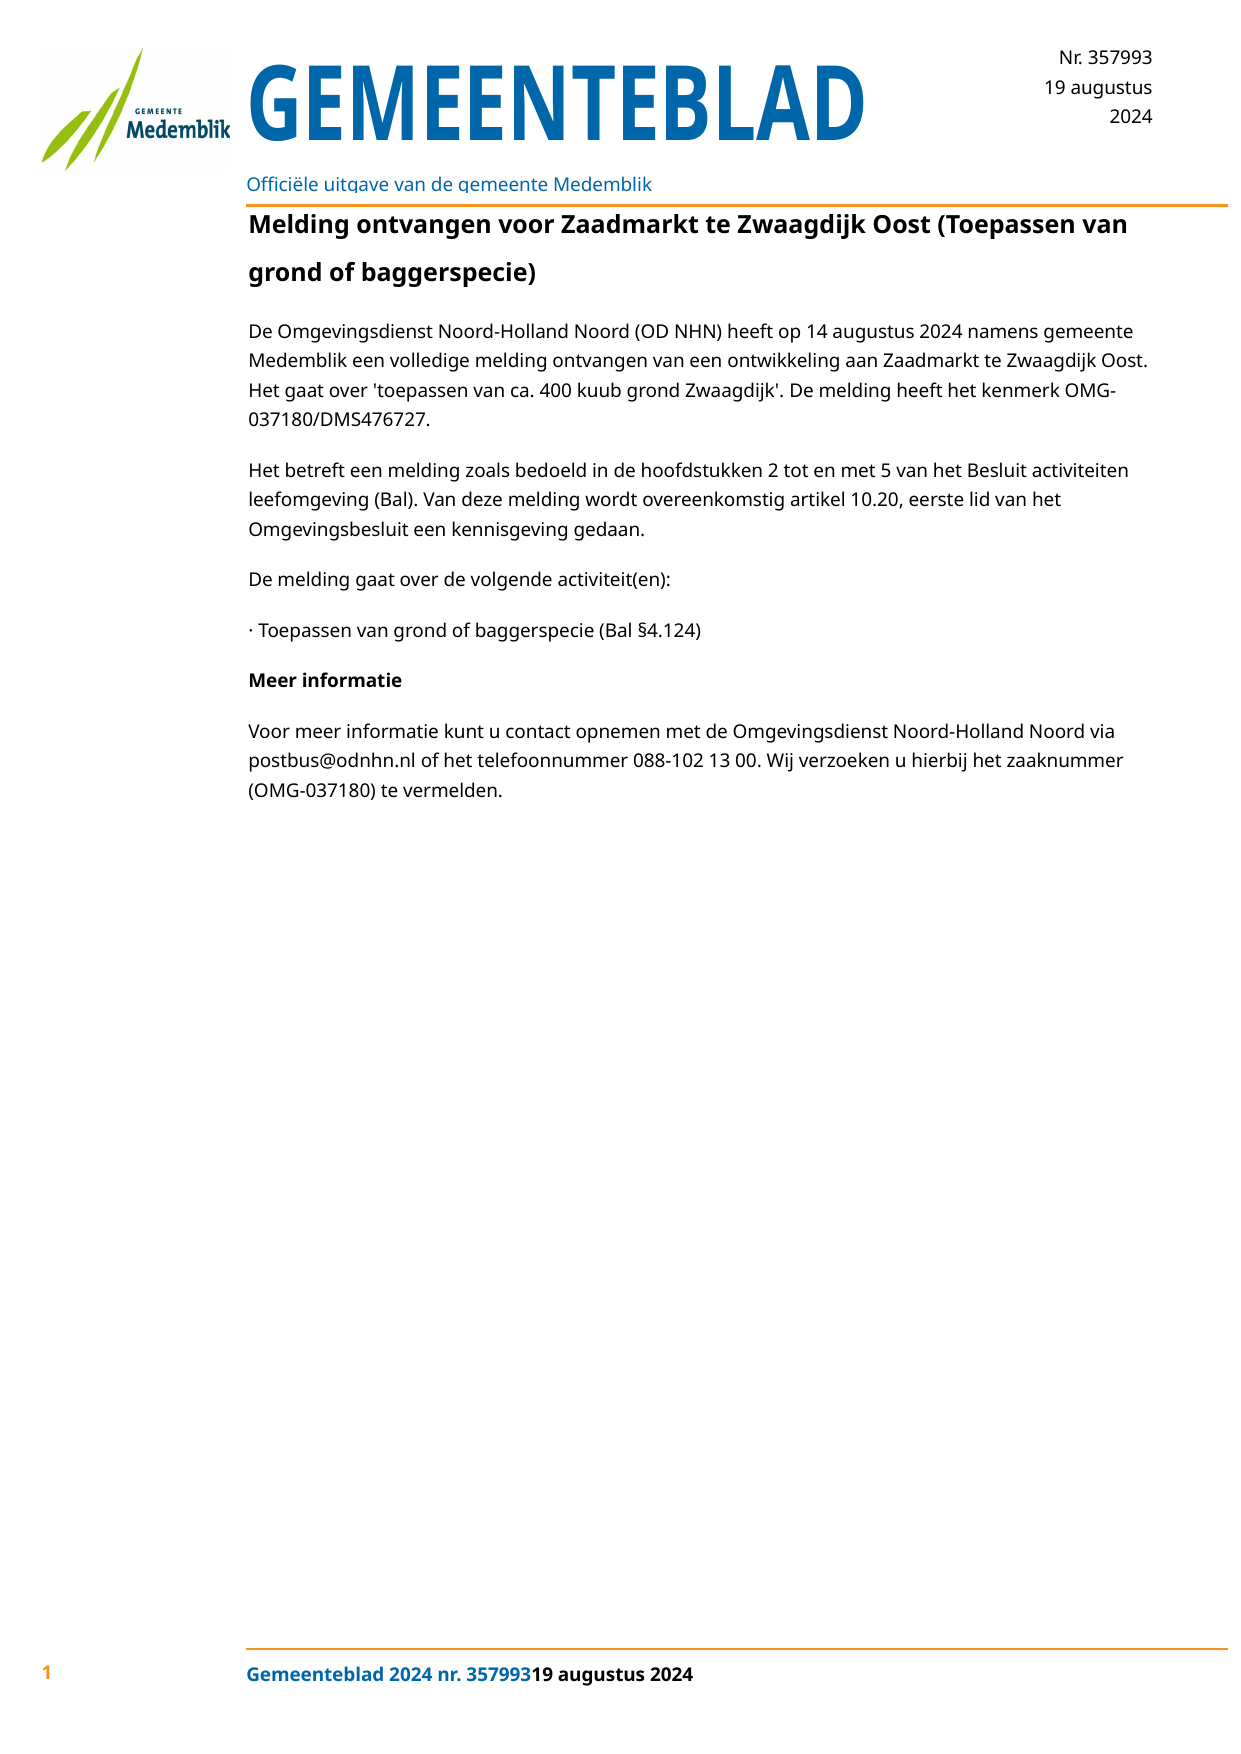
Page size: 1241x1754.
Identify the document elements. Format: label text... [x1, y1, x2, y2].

text Voor meer informatie kunt u contact opnemen met de Omgevingsdienst Noord-Holland Noord via postbus@odnhn.nl of het telefoonnummer 088-102 13 00. Wij verzoeken u hierbij het zaaknummer (OMG-037180) te vermelden. [248, 718, 1152, 803]
text Melding ontvangen voor Zaadmarkt te Zwaagdijk Oost (Toepassen van grond of baggerspecie) [248, 207, 1152, 288]
text Meer informatie [248, 667, 1152, 693]
text De melding gaat over de volgende activiteit(en): [248, 567, 1152, 592]
picture [41, 47, 231, 172]
text · Toepassen van grond of baggerspecie (Bal §4.124) [248, 617, 1152, 643]
text Het betreft een melding zoals bedoeld in de hoofdstukken 2 tot en met 5 van het Besluit activiteiten leefomgeving (Bal). Van deze melding wordt overeenkomstig artikel 10.20, eerste lid van het Omgevingsbesluit een kennisgeving gedaan. [248, 457, 1152, 542]
text De Omgevingsdienst Noord-Holland Noord (OD NHN) heeft op 14 augustus 2024 namens gemeente Medemblik een volledige melding ontvangen van een ontwikkeling aan Zaadmarkt te Zwaagdijk Oost. Het gaat over 'toepassen van ca. 400 kuub grond Zwaagdijk'. De melding heeft het kenmerk OMG-037180/DMS476727. [248, 318, 1152, 432]
